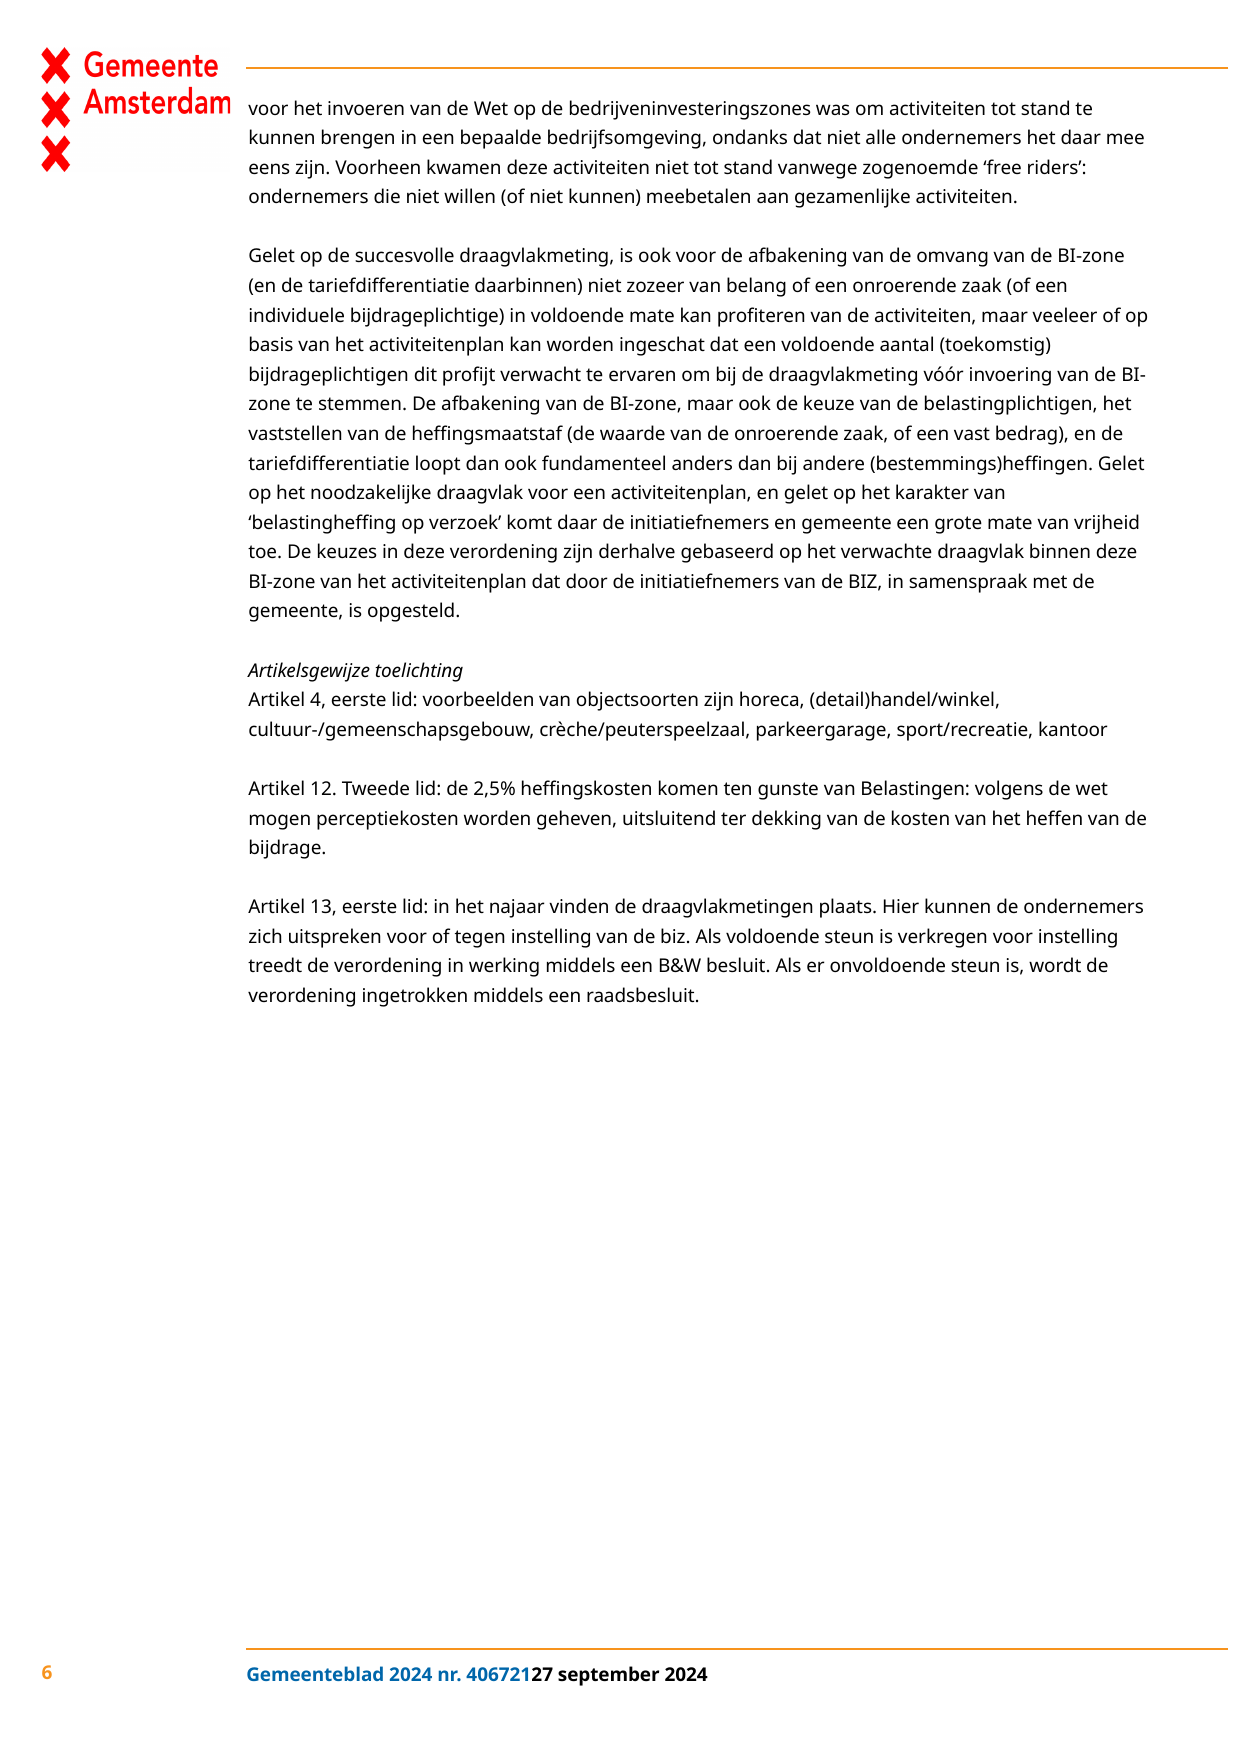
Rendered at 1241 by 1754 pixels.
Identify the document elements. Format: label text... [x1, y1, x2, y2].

picture [41, 47, 231, 172]
text voor het invoeren van de Wet op de bedrijveninvesteringszones was om activiteiten tot stand te kunnen brengen in een bepaalde bedrijfsomgeving, ondanks dat niet alle ondernemers het daar mee eens zijn. Voorheen kwamen deze activiteiten niet tot stand vanwege zogenoemde ‘free riders’: ondernemers die niet willen (of niet kunnen) meebetalen aan gezamenlijke activiteiten. [248, 95, 1152, 209]
text Artikel 4, eerste lid: voorbeelden van objectsoorten zijn horeca, (detail)handel/winkel, cultuur-/gemeenschapsgebouw, crèche/peuterspeelzaal, parkeergarage, sport/recreatie, kantoor [248, 686, 1152, 742]
text Artikel 13, eerste lid: in het najaar vinden de draagvlakmetingen plaats. Hier kunnen de ondernemers zich uitspreken voor of tegen instelling van de biz. Als voldoende steun is verkregen voor instelling treedt de verordening in werking middels een B&W besluit. Als er onvoldoende steun is, wordt de verordening ingetrokken middels een raadsbesluit. [248, 893, 1152, 1008]
text Artikel 12. Tweede lid: de 2,5% heffingskosten komen ten gunste van Belastingen: volgens de wet mogen perceptiekosten worden geheven, uitsluitend ter dekking van de kosten van het heffen van de bijdrage. [248, 775, 1152, 860]
text Gelet op de succesvolle draagvlakmeting, is ook voor de afbakening van de omvang van de BI-zone (en de tariefdifferentiatie daarbinnen) niet zozeer van belang of een onroerende zaak (of een individuele bijdrageplichtige) in voldoende mate kan profiteren van de activiteiten, maar veeleer of op basis van het activiteitenplan kan worden ingeschat dat een voldoende aantal (toekomstig) bijdrageplichtigen dit profijt verwacht te ervaren om bij de draagvlakmeting vóór invoering van de BI-zone te stemmen. De afbakening van de BI-zone, maar ook de keuze van de belastingplichtigen, het vaststellen van de heffingsmaatstaf (de waarde van de onroerende zaak, of een vast bedrag), en de tariefdifferentiatie loopt dan ook fundamenteel anders dan bij andere (bestemmings)heffingen. Gelet op het noodzakelijke draagvlak voor een activiteitenplan, en gelet op het karakter van ‘belastingheffing op verzoek’ komt daar de initiatiefnemers en gemeente een grote mate van vrijheid toe. De keuzes in deze verordening zijn derhalve gebaseerd op het verwachte draagvlak binnen deze BI-zone van het activiteitenplan dat door de initiatiefnemers van de BIZ, in samenspraak met de gemeente, is opgesteld. [248, 243, 1152, 623]
text Artikelsgewijze toelichting [248, 657, 1152, 683]
